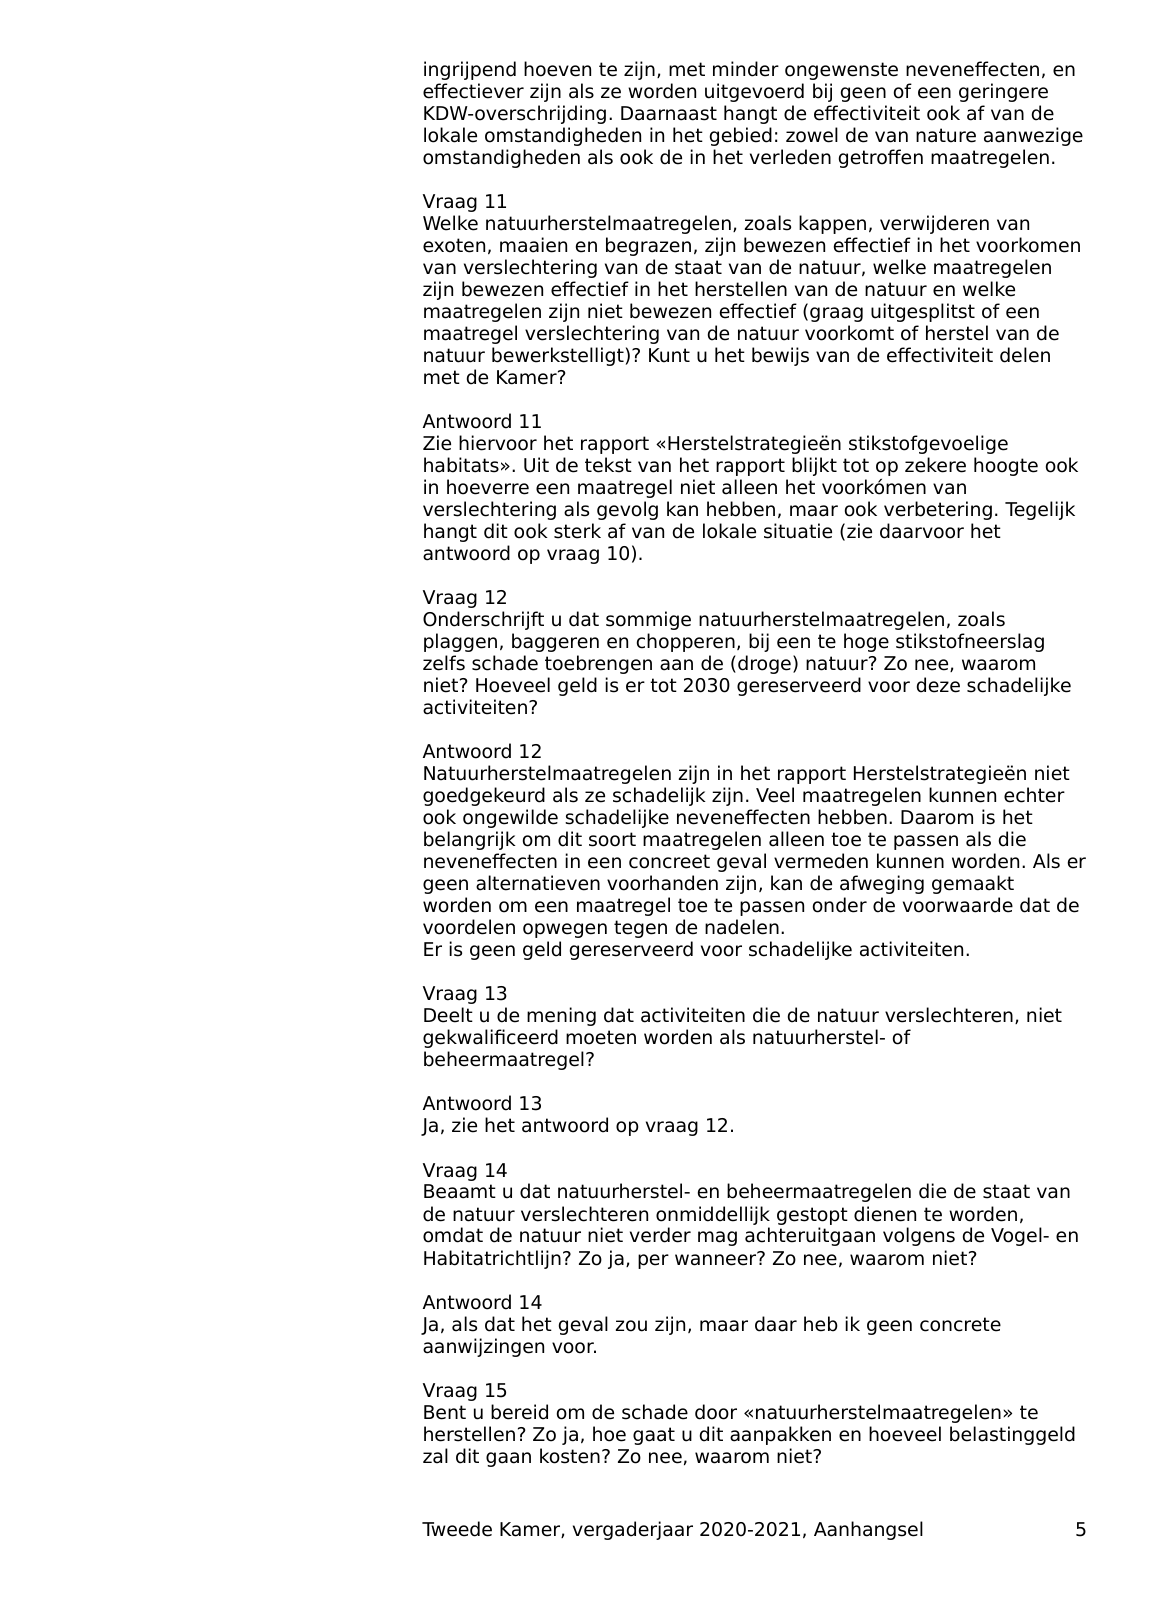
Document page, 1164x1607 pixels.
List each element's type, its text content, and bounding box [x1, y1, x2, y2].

text Vraag 14 [422, 1159, 1087, 1181]
text Natuurherstelmaatregelen zijn in het rapport Herstelstrategieën niet goedgekeurd als ze schadelijk zijn. Veel maatregelen kunnen echter ook ongewilde schadelijke neveneffecten hebben. Daarom is het belangrijk om dit soort maatregelen alleen toe te passen als die neveneffecten in een concreet geval vermeden kunnen worden. Als er geen alternatieven voorhanden zijn, kan de afweging gemaakt worden om een maatregel toe te passen onder de voorwaarde dat de voordelen opwegen tegen de nadelen. [422, 763, 1087, 939]
text Er is geen geld gereserveerd voor schadelijke activiteiten. [422, 939, 1087, 961]
text Deelt u de mening dat activiteiten die de natuur verslechteren, niet gekwalificeerd moeten worden als natuurherstel- of beheermaatregel? [422, 1005, 1087, 1071]
text Vraag 12 [422, 587, 1087, 609]
text Zie hiervoor het rapport «Herstelstrategieën stikstofgevoelige habitats». Uit de tekst van het rapport blijkt tot op zekere hoogte ook in hoeverre een maatregel niet alleen het voorkómen van verslechtering als gevolg kan hebben, maar ook verbetering. Tegelijk hangt dit ook sterk af van de lokale situatie (zie daarvoor het antwoord op vraag 10). [422, 433, 1087, 565]
text Ja, zie het antwoord op vraag 12. [422, 1115, 1087, 1137]
text Vraag 15 [422, 1380, 1087, 1402]
text Antwoord 14 [422, 1292, 1087, 1313]
text Welke natuurherstelmaatregelen, zoals kappen, verwijderen van exoten, maaien en begrazen, zijn bewezen effectief in het voorkomen van verslechtering van de staat van de natuur, welke maatregelen zijn bewezen effectief in het herstellen van de natuur en welke maatregelen zijn niet bewezen effectief (graag uitgesplitst of een maatregel verslechtering van de natuur voorkomt of herstel van de natuur bewerkstelligt)? Kunt u het bewijs van de effectiviteit delen met de Kamer? [422, 213, 1087, 389]
text Bent u bereid om de schade door «natuurherstelmaatregelen» te herstellen? Zo ja, hoe gaat u dit aanpakken en hoeveel belastinggeld zal dit gaan kosten? Zo nee, waarom niet? [422, 1402, 1087, 1468]
text Antwoord 11 [422, 411, 1087, 433]
text Onderschrijft u dat sommige natuurherstelmaatregelen, zoals plaggen, baggeren en chopperen, bij een te hoge stikstofneerslag zelfs schade toebrengen aan de (droge) natuur? Zo nee, waarom niet? Hoeveel geld is er tot 2030 gereserveerd voor deze schadelijke activiteiten? [422, 609, 1087, 719]
text Ja, als dat het geval zou zijn, maar daar heb ik geen concrete aanwijzingen voor. [422, 1313, 1087, 1357]
text Vraag 13 [422, 983, 1087, 1005]
text Antwoord 12 [422, 741, 1087, 763]
text ingrijpend hoeven te zijn, met minder ongewenste neveneffecten, en effectiever zijn als ze worden uitgevoerd bij geen of een geringere KDW-overschrijding. Daarnaast hangt de effectiviteit ook af van de lokale omstandigheden in het gebied: zowel de van nature aanwezige omstandigheden als ook de in het verleden getroffen maatregelen. [422, 59, 1087, 169]
text Beaamt u dat natuurherstel- en beheermaatregelen die de staat van de natuur verslechteren onmiddellijk gestopt dienen te worden, omdat de natuur niet verder mag achteruitgaan volgens de Vogel- en Habitatrichtlijn? Zo ja, per wanneer? Zo nee, waarom niet? [422, 1181, 1087, 1269]
text Antwoord 13 [422, 1093, 1087, 1115]
text Vraag 11 [422, 191, 1087, 213]
